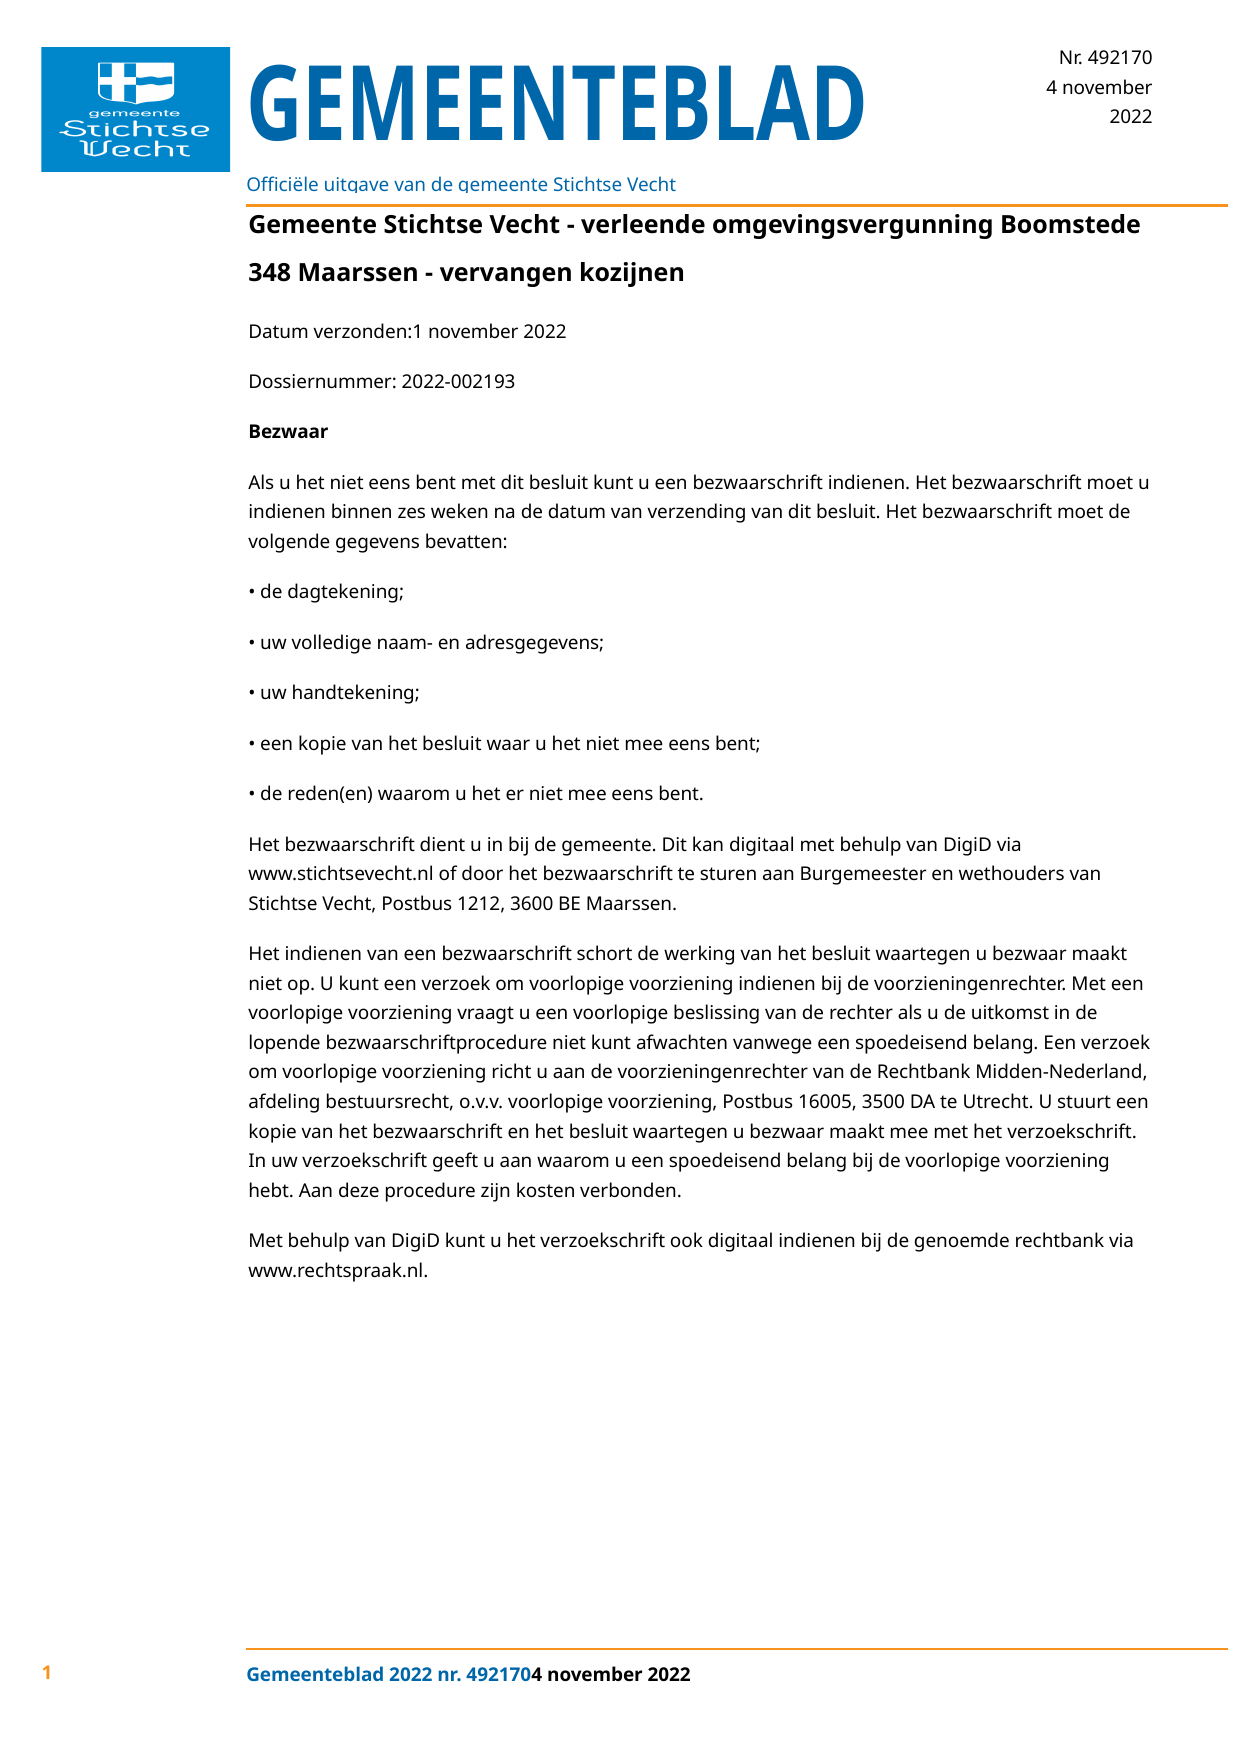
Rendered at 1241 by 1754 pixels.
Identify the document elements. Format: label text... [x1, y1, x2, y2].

text Bezwaar [248, 419, 1152, 444]
text • de reden(en) waarom u het er niet mee eens bent. [248, 780, 1152, 806]
text • uw handtekening; [248, 679, 1152, 705]
text • een kopie van het besluit waar u het niet mee eens bent; [248, 730, 1152, 756]
text Het indienen van een bezwaarschrift schort de werking van het besluit waartegen u bezwaar maakt niet op. U kunt een verzoek om voorlopige voorziening indienen bij de voorzieningenrechter. Met een voorlopige voorziening vraagt u een voorlopige beslissing van de rechter als u de uitkomst in de lopende bezwaarschriftprocedure niet kunt afwachten vanwege een spoedeisend belang. Een verzoek om voorlopige voorziening richt u aan de voorzieningenrechter van de Rechtbank Midden-Nederland, afdeling bestuursrecht, o.v.v. voorlopige voorziening, Postbus 16005, 3500 DA te Utrecht. U stuurt een kopie van het bezwaarschrift en het besluit waartegen u bezwaar maakt mee met het verzoekschrift. In uw verzoekschrift geeft u aan waarom u een spoedeisend belang bij de voorlopige voorziening hebt. Aan deze procedure zijn kosten verbonden. [248, 940, 1152, 1203]
text Datum verzonden:1 november 2022 [248, 318, 1152, 344]
text Gemeente Stichtse Vecht - verleende omgevingsvergunning Boomstede 348 Maarssen - vervangen kozijnen [248, 207, 1152, 288]
text Met behulp van DigiD kunt u het verzoekschrift ook digitaal indienen bij de genoemde rechtbank via www.rechtspraak.nl. [248, 1227, 1152, 1283]
text Als u het niet eens bent met dit besluit kunt u een bezwaarschrift indienen. Het bezwaarschrift moet u indienen binnen zes weken na de datum van verzending van dit besluit. Het bezwaarschrift moet de volgende gegevens bevatten: [248, 469, 1152, 554]
text • uw volledige naam- en adresgegevens; [248, 629, 1152, 655]
picture [137, 63, 174, 103]
text • de dagtekening; [248, 579, 1152, 604]
text Dossiernummer: 2022-002193 [248, 368, 1152, 394]
picture [99, 63, 135, 101]
text Het bezwaarschrift dient u in bij de gemeente. Dit kan digitaal met behulp van DigiD via www.stichtsevecht.nl of door het bezwaarschrift te sturen aan Burgemeester en wethouders van Stichtse Vecht, Postbus 1212, 3600 BE Maarssen. [248, 831, 1152, 916]
